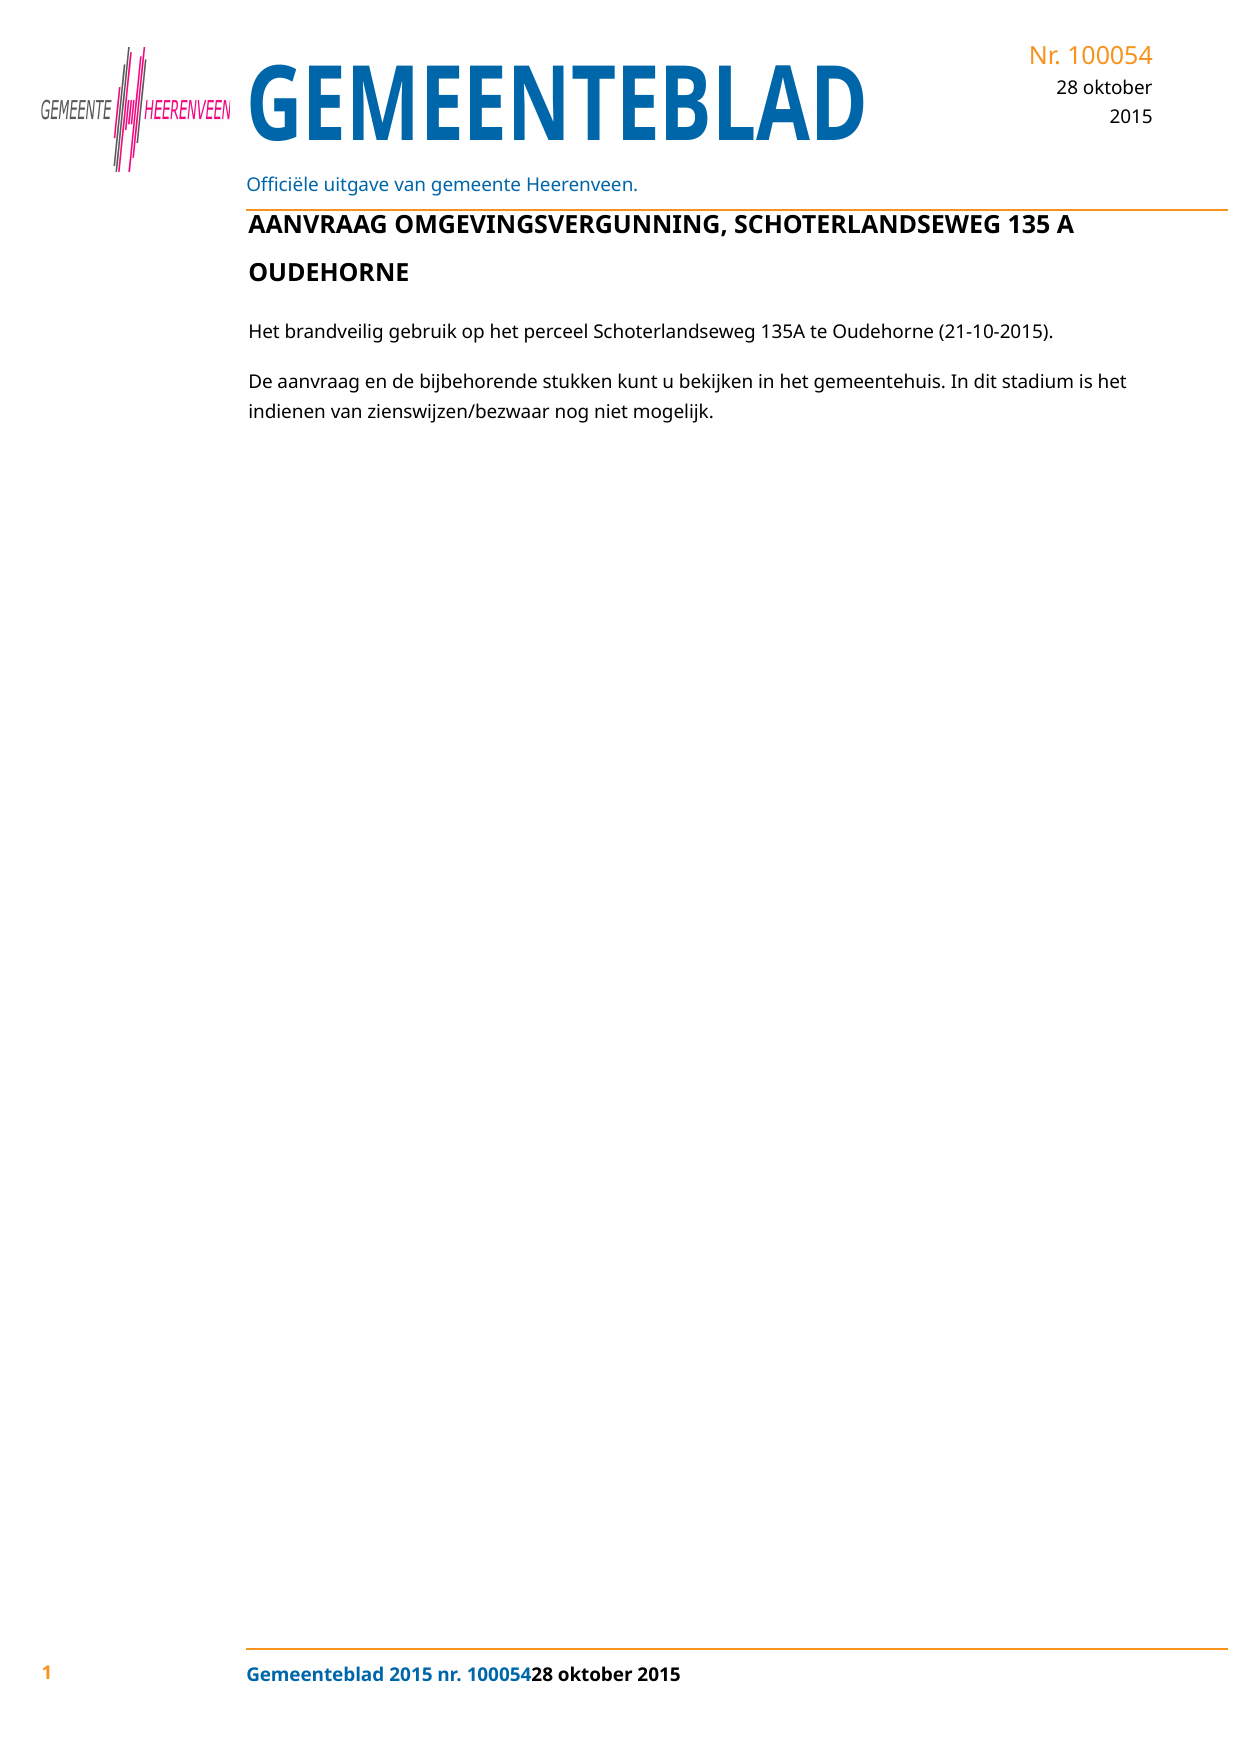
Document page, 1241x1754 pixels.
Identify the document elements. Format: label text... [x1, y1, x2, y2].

picture [41, 47, 231, 172]
text De aanvraag en de bijbehorende stukken kunt u bekijken in het gemeentehuis. In dit stadium is het indienen van zienswijzen/bezwaar nog niet mogelijk. [248, 368, 1152, 424]
text Het brandveilig gebruik op het perceel Schoterlandseweg 135A te Oudehorne (21-10-2015). [248, 318, 1152, 344]
text AANVRAAG OMGEVINGSVERGUNNING, SCHOTERLANDSEWEG 135 A OUDEHORNE [248, 211, 1152, 288]
